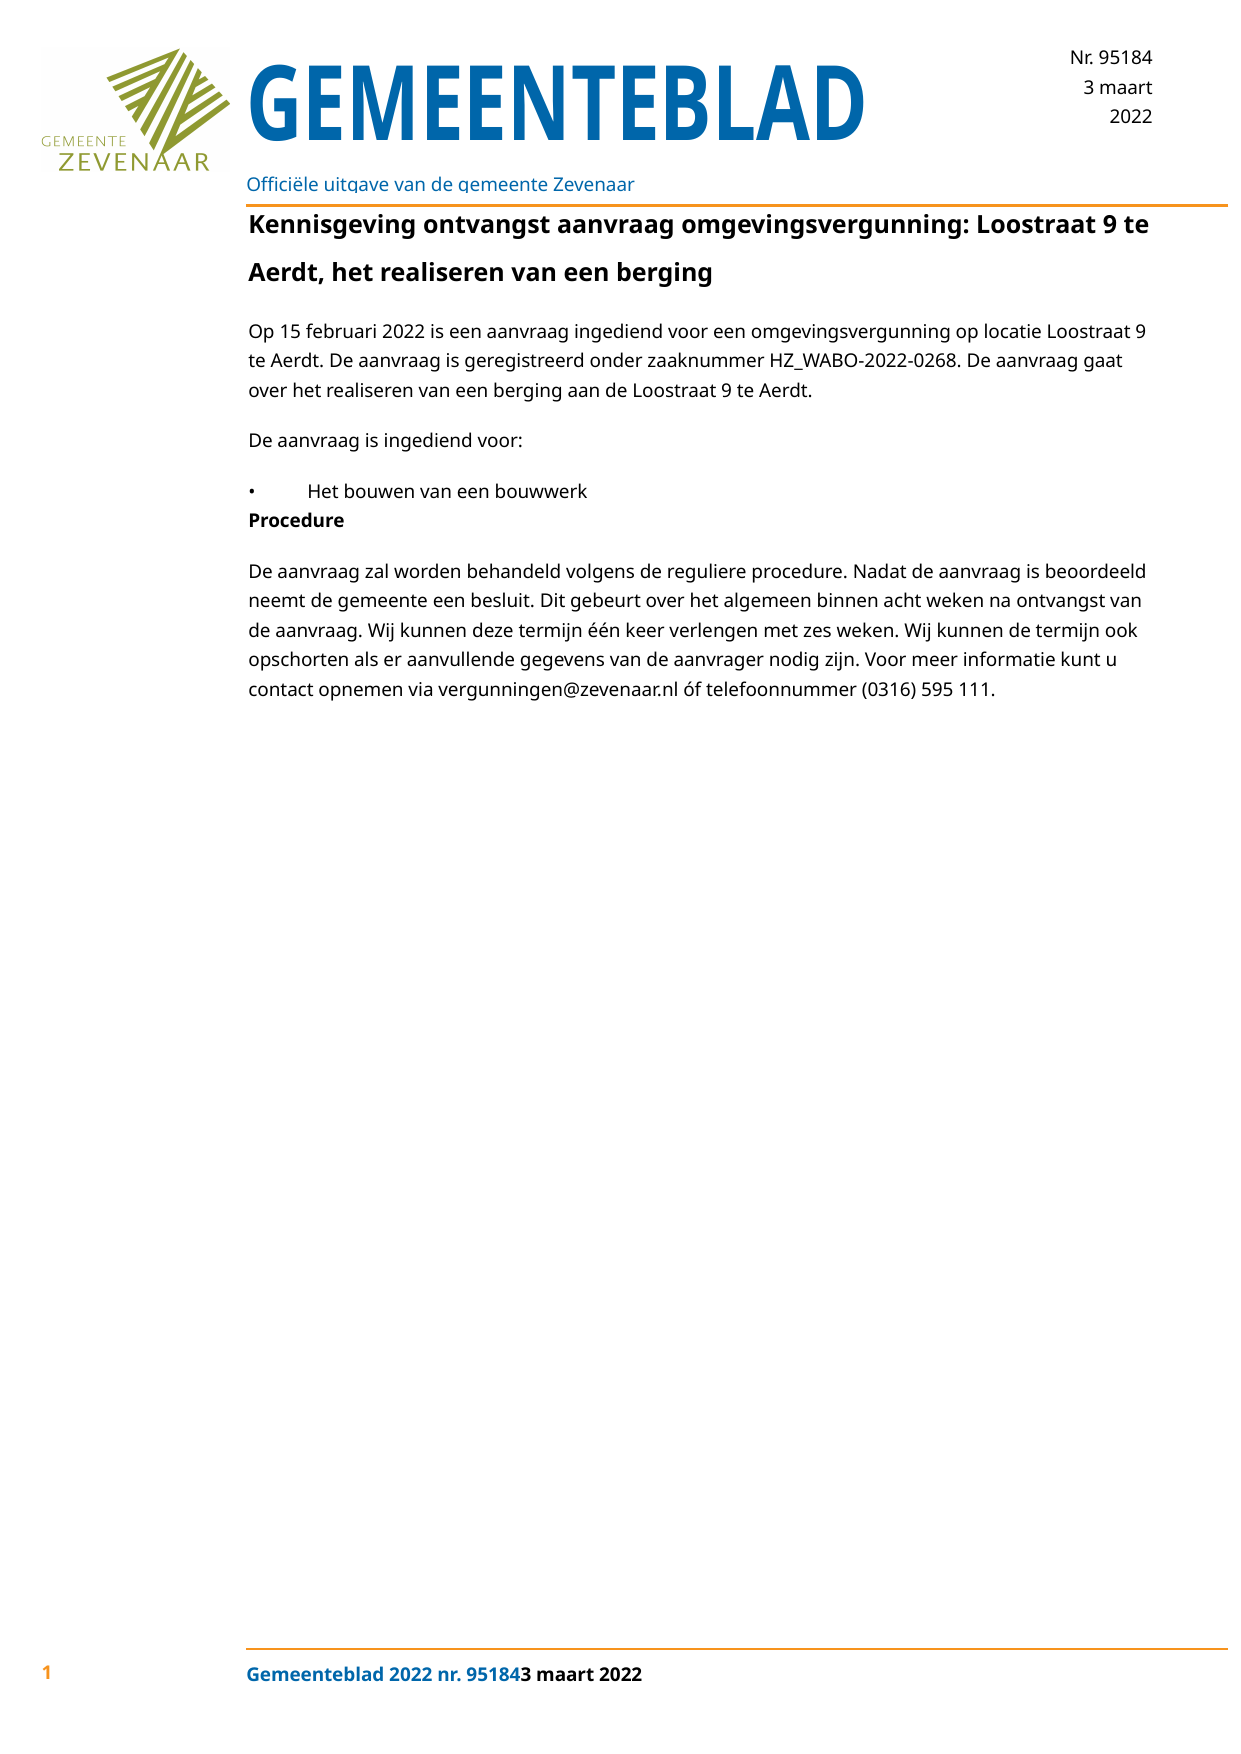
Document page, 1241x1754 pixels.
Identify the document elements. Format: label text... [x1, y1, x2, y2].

text Kennisgeving ontvangst aanvraag omgevingsvergunning: Loostraat 9 te Aerdt, het realiseren van een berging [248, 207, 1152, 288]
text De aanvraag is ingediend voor: [248, 427, 1152, 453]
text Op 15 februari 2022 is een aanvraag ingediend voor een omgevingsvergunning op locatie Loostraat 9 te Aerdt. De aanvraag is geregistreerd onder zaaknummer HZ_WABO-2022-0268. De aanvraag gaat over het realiseren van een berging aan de Loostraat 9 te Aerdt. [248, 318, 1152, 403]
text Procedure [248, 507, 1152, 533]
text De aanvraag zal worden behandeld volgens de reguliere procedure. Nadat de aanvraag is beoordeeld neemt de gemeente een besluit. Dit gebeurt over het algemeen binnen acht weken na ontvangst van de aanvraag. Wij kunnen deze termijn één keer verlengen met zes weken. Wij kunnen de termijn ook opschorten als er aanvullende gegevens van de aanvrager nodig zijn. Voor meer informatie kunt u contact opnemen via vergunningen@zevenaar.nl óf telefoonnummer (0316) 595 111. [248, 558, 1152, 702]
list Het bouwen van een bouwwerk [248, 478, 1152, 504]
picture [41, 47, 231, 172]
